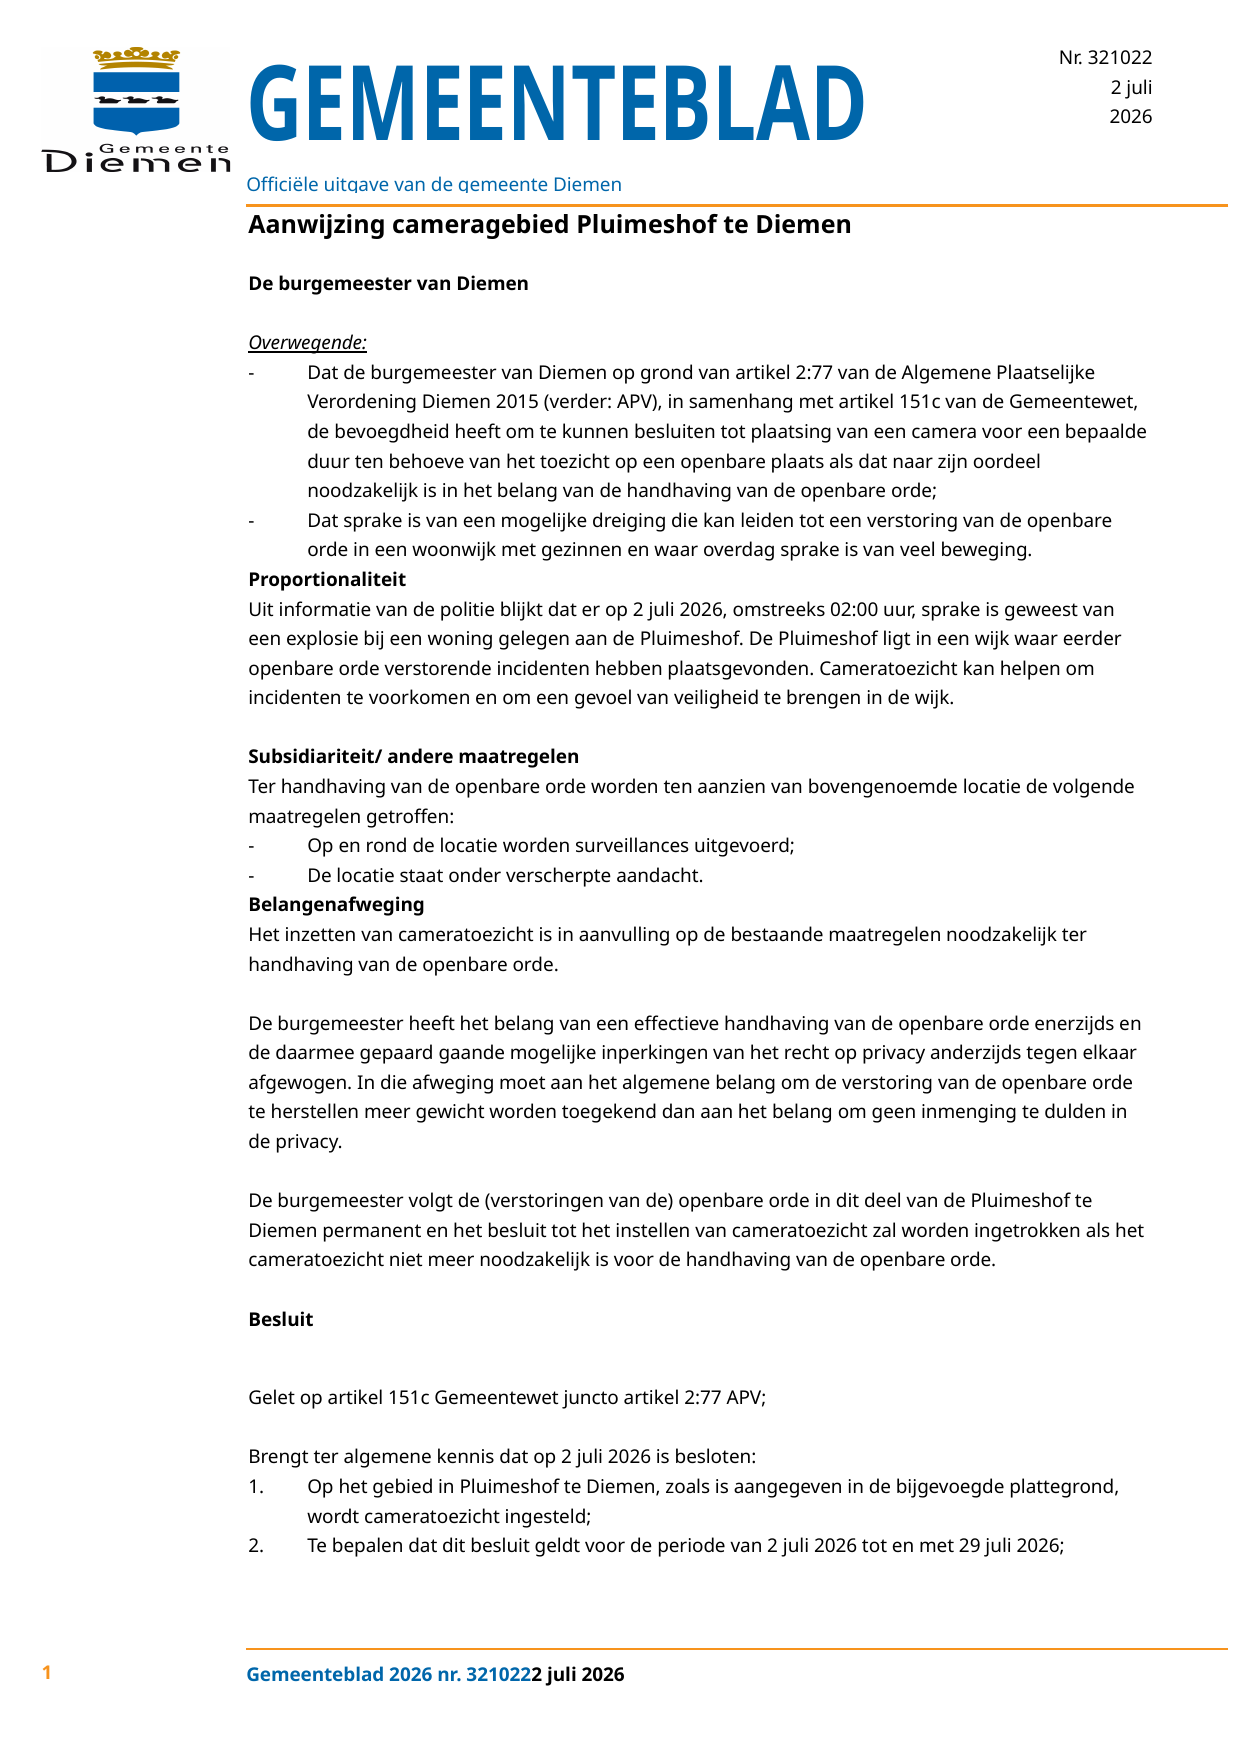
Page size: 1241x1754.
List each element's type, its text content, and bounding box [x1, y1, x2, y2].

text Proportionaliteit [248, 566, 1152, 592]
list Op en rond de locatie worden surveillances uitgevoerd; [248, 832, 1152, 858]
text Subsidiariteit/ andere maatregelen [248, 744, 1152, 769]
list Dat de burgemeester van Diemen op grond van artikel 2:77 van de Algemene Plaatselijke Verordening Diemen 2015 (verder: APV), in samenhang met artikel 151c van de Gemeentewet, de bevoegdheid heeft om te kunnen besluiten tot plaatsing van een camera voor een bepaalde duur ten behoeve van het toezicht op een openbare plaats als dat naar zijn oordeel noodzakelijk is in het belang van de handhaving van de openbare orde; [248, 359, 1152, 503]
text De burgemeester volgt de (verstoringen van de) openbare orde in dit deel van de Pluimeshof te Diemen permanent en het besluit tot het instellen van cameratoezicht zal worden ingetrokken als het cameratoezicht niet meer noodzakelijk is voor de handhaving van de openbare orde. [248, 1187, 1152, 1272]
text Aanwijzing cameragebied Pluimeshof te Diemen [248, 207, 1152, 241]
text Het inzetten van cameratoezicht is in aanvulling op de bestaande maatregelen noodzakelijk ter handhaving van de openbare orde. [248, 921, 1152, 976]
text Overwegende: [248, 329, 1152, 355]
list Op het gebied in Pluimeshof te Diemen, zoals is aangegeven in de bijgevoegde plattegrond, wordt cameratoezicht ingesteld; [248, 1473, 1152, 1529]
list Dat sprake is van een mogelijke dreiging die kan leiden tot een verstoring van de openbare orde in een woonwijk met gezinnen en waar overdag sprake is van veel beweging. [248, 507, 1152, 562]
text Ter handhaving van de openbare orde worden ten aanzien van bovengenoemde locatie de volgende maatregelen getroffen: [248, 773, 1152, 828]
text De burgemeester van Diemen [248, 270, 1152, 296]
list Te bepalen dat dit besluit geldt voor de periode van 2 juli 2026 tot en met 29 juli 2026; [248, 1532, 1152, 1558]
text De burgemeester heeft het belang van een effectieve handhaving van de openbare orde enerzijds en de daarmee gepaard gaande mogelijke inperkingen van het recht op privacy anderzijds tegen elkaar afgewogen. In die afweging moet aan het algemene belang om de verstoring van de openbare orde te herstellen meer gewicht worden toegekend dan aan het belang om geen inmenging te dulden in de privacy. [248, 1010, 1152, 1154]
text Gelet op artikel 151c Gemeentewet juncto artikel 2:77 APV; [248, 1384, 1152, 1410]
text Belangenafweging [248, 892, 1152, 917]
text Brengt ter algemene kennis dat op 2 juli 2026 is besloten: [248, 1444, 1152, 1469]
text Besluit [248, 1306, 1152, 1331]
text Uit informatie van de politie blijkt dat er op 2 juli 2026, omstreeks 02:00 uur, sprake is geweest van een explosie bij een woning gelegen aan de Pluimeshof. De Pluimeshof ligt in een wijk waar eerder openbare orde verstorende incidenten hebben plaatsgevonden. Cameratoezicht kan helpen om incidenten te voorkomen en om een gevoel van veiligheid te brengen in de wijk. [248, 596, 1152, 710]
picture [41, 47, 231, 172]
list De locatie staat onder verscherpte aandacht. [248, 862, 1152, 888]
